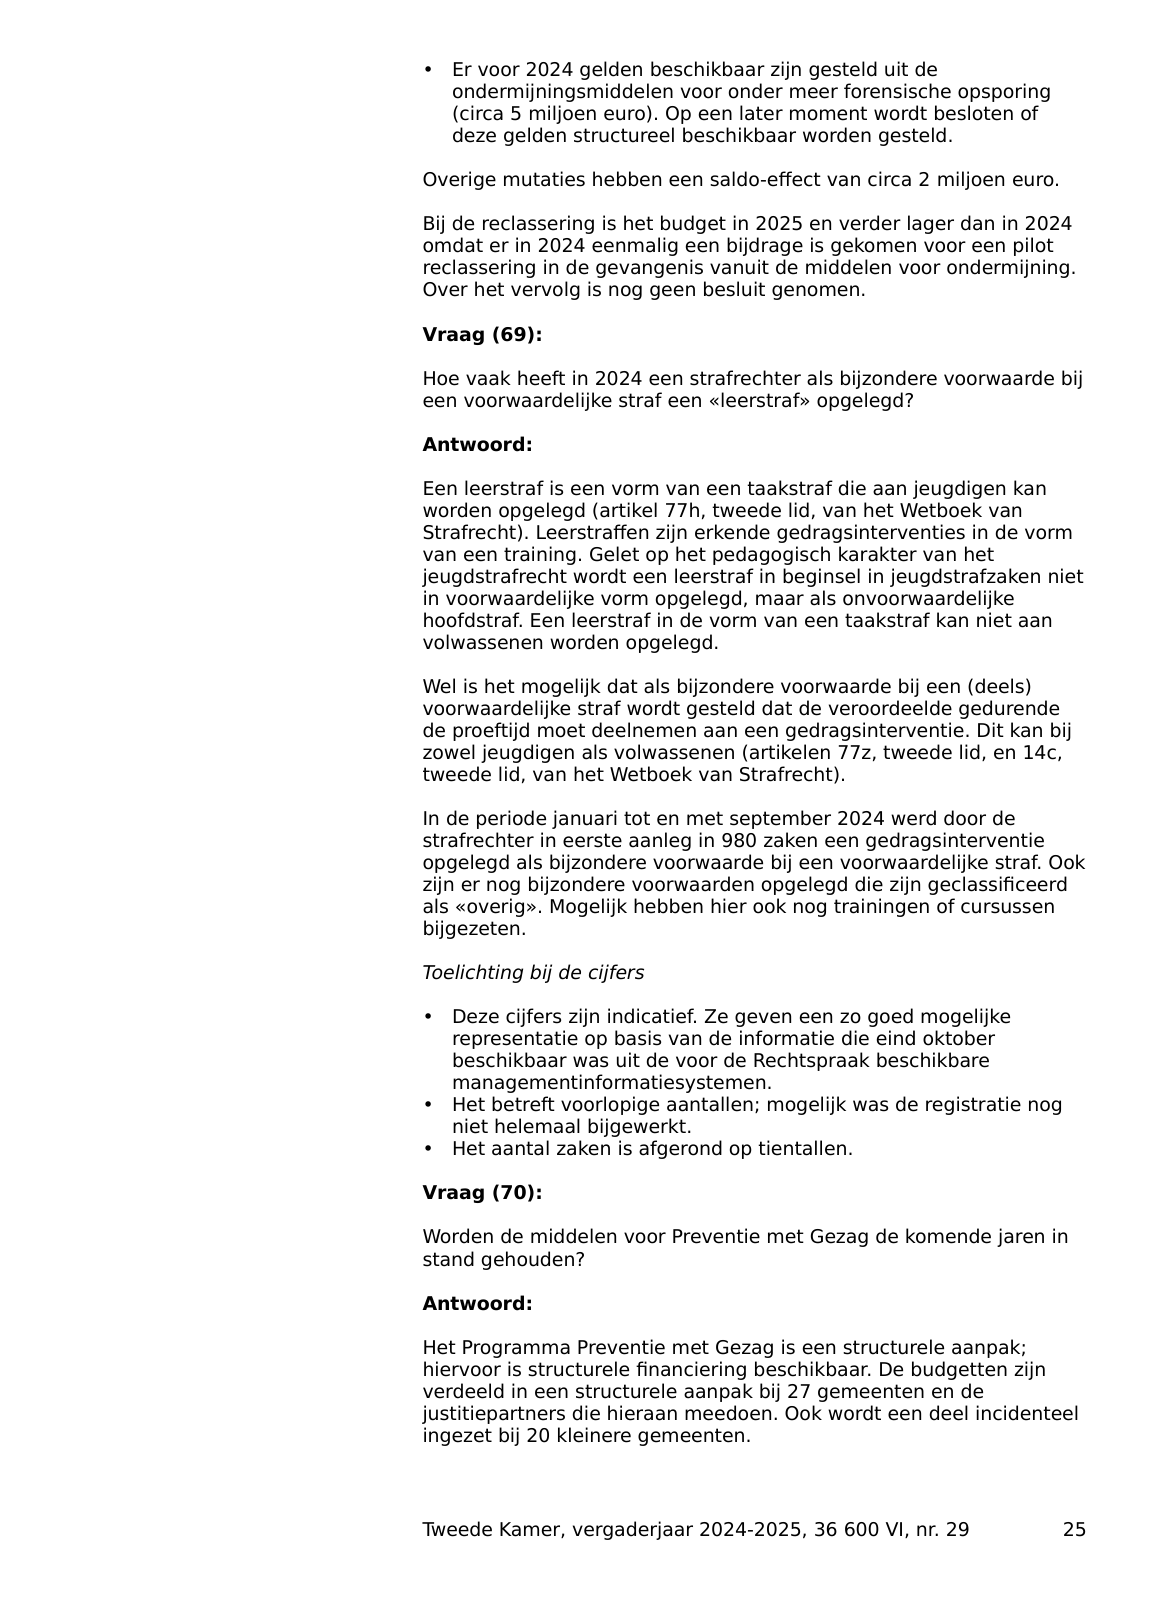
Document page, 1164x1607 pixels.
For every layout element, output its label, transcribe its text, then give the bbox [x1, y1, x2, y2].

text • Het betreft voorlopige aantallen; mogelijk was de registratie nog niet helemaal bijgewerkt. [422, 1094, 1087, 1138]
text Hoe vaak heeft in 2024 een strafrechter als bijzondere voorwaarde bij een voorwaardelijke straf een «leerstraf» opgelegd? [422, 368, 1087, 412]
text Overige mutaties hebben een saldo-effect van circa 2 miljoen euro. [422, 169, 1087, 191]
text • Er voor 2024 gelden beschikbaar zijn gesteld uit de ondermijningsmiddelen voor onder meer forensische opsporing (circa 5 miljoen euro). Op een later moment wordt besloten of deze gelden structureel beschikbaar worden gesteld. [422, 59, 1087, 147]
subtitle Vraag (69): [422, 323, 1087, 345]
text • Deze cijfers zijn indicatief. Ze geven een zo goed mogelijke representatie op basis van de informatie die eind oktober beschikbaar was uit de voor de Rechtspraak beschikbare managementinformatiesystemen. [422, 1006, 1087, 1094]
text Het Programma Preventie met Gezag is een structurele aanpak; hiervoor is structurele financiering beschikbaar. De budgetten zijn verdeeld in een structurele aanpak bij 27 gemeenten en de justitiepartners die hieraan meedoen. Ook wordt een deel incidenteel ingezet bij 20 kleinere gemeenten. [422, 1337, 1087, 1447]
text Bij de reclassering is het budget in 2025 en verder lager dan in 2024 omdat er in 2024 eenmalig een bijdrage is gekomen voor een pilot reclassering in de gevangenis vanuit de middelen voor ondermijning. Over het vervolg is nog geen besluit genomen. [422, 213, 1087, 301]
text • Het aantal zaken is afgerond op tientallen. [422, 1138, 1087, 1160]
text Wel is het mogelijk dat als bijzondere voorwaarde bij een (deels) voorwaardelijke straf wordt gesteld dat de veroordeelde gedurende de proeftijd moet deelnemen aan een gedragsinterventie. Dit kan bij zowel jeugdigen als volwassenen (artikelen 77z, tweede lid, en 14c, tweede lid, van het Wetboek van Strafrecht). [422, 676, 1087, 786]
subtitle Vraag (70): [422, 1182, 1087, 1204]
subtitle Toelichting bij de cijfers [422, 962, 1087, 984]
text Worden de middelen voor Preventie met Gezag de komende jaren in stand gehouden? [422, 1226, 1087, 1270]
subtitle Antwoord: [422, 1293, 1087, 1314]
text In de periode januari tot en met september 2024 werd door de strafrechter in eerste aanleg in 980 zaken een gedragsinterventie opgelegd als bijzondere voorwaarde bij een voorwaardelijke straf. Ook zijn er nog bijzondere voorwaarden opgelegd die zijn geclassificeerd als «overig». Mogelijk hebben hier ook nog trainingen of cursussen bijgezeten. [422, 808, 1087, 940]
subtitle Antwoord: [422, 434, 1087, 456]
text Een leerstraf is een vorm van een taakstraf die aan jeugdigen kan worden opgelegd (artikel 77h, tweede lid, van het Wetboek van Strafrecht). Leerstraffen zijn erkende gedragsinterventies in de vorm van een training. Gelet op het pedagogisch karakter van het jeugdstrafrecht wordt een leerstraf in beginsel in jeugdstrafzaken niet in voorwaardelijke vorm opgelegd, maar als onvoorwaardelijke hoofdstraf. Een leerstraf in de vorm van een taakstraf kan niet aan volwassenen worden opgelegd. [422, 478, 1087, 654]
